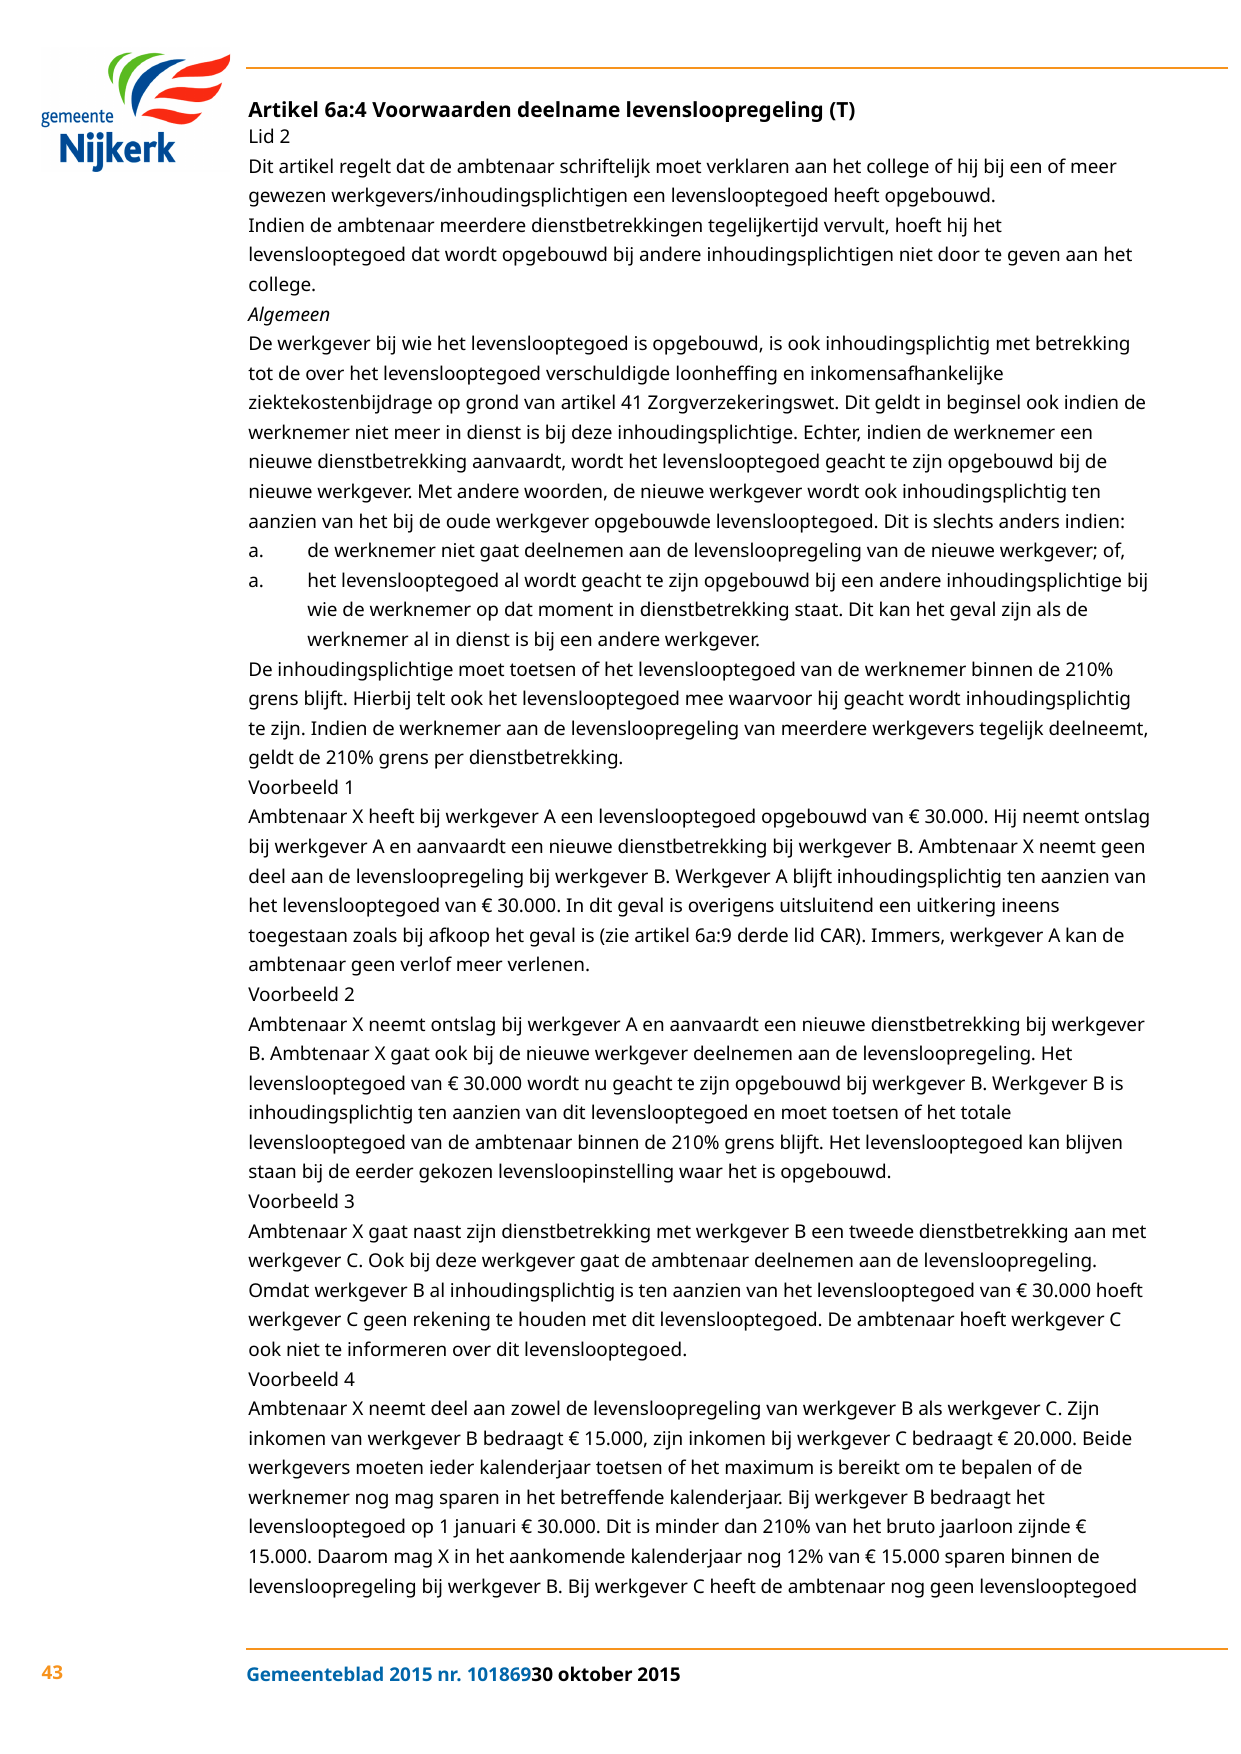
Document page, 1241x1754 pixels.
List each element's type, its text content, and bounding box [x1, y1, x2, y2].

text Algemeen [248, 301, 1152, 326]
text Voorbeeld 3 [248, 1188, 1152, 1214]
text Voorbeeld 1 [248, 774, 1152, 800]
text Indien de ambtenaar meerdere dienstbetrekkingen tegelijkertijd vervult, hoeft hij het levenslooptegoed dat wordt opgebouwd bij andere inhoudingsplichtigen niet door te geven aan het college. [248, 212, 1152, 297]
text De inhoudingsplichtige moet toetsen of het levenslooptegoed van de werknemer binnen de 210% grens blijft. Hierbij telt ook het levenslooptegoed mee waarvoor hij geacht wordt inhoudingsplichtig te zijn. Indien de werknemer aan de levensloopregeling van meerdere werkgevers tegelijk deelneemt, geldt de 210% grens per dienstbetrekking. [248, 656, 1152, 770]
picture [41, 47, 231, 172]
text Artikel 6a:4 Voorwaarden deelname levensloopregeling (T) [248, 95, 1152, 123]
text Lid 2 [248, 123, 1152, 149]
list het levenslooptegoed al wordt geacht te zijn opgebouwd bij een andere inhoudingsplichtige bij wie de werknemer op dat moment in dienstbetrekking staat. Dit kan het geval zijn als de werknemer al in dienst is bij een andere werkgever. [248, 567, 1152, 652]
text Ambtenaar X neemt deel aan zowel de levensloopregeling van werkgever B als werkgever C. Zijn inkomen van werkgever B bedraagt € 15.000, zijn inkomen bij werkgever C bedraagt € 20.000. Beide werkgevers moeten ieder kalenderjaar toetsen of het maximum is bereikt om te bepalen of de werknemer nog mag sparen in het betreffende kalenderjaar. Bij werkgever B bedraagt het levenslooptegoed op 1 januari € 30.000. Dit is minder dan 210% van het bruto jaarloon zijnde € 15.000. Daarom mag X in het aankomende kalenderjaar nog 12% van € 15.000 sparen binnen de levensloopregeling bij werkgever B. Bij werkgever C heeft de ambtenaar nog geen levenslooptegoed [248, 1395, 1152, 1598]
text Voorbeeld 2 [248, 981, 1152, 1007]
text De werkgever bij wie het levenslooptegoed is opgebouwd, is ook inhoudingsplichtig met betrekking tot de over het levenslooptegoed verschuldigde loonheffing en inkomensafhankelijke ziektekostenbijdrage op grond van artikel 41 Zorgverzekeringswet. Dit geldt in beginsel ook indien de werknemer niet meer in dienst is bij deze inhoudingsplichtige. Echter, indien de werknemer een nieuwe dienstbetrekking aanvaardt, wordt het levenslooptegoed geacht te zijn opgebouwd bij de nieuwe werkgever. Met andere woorden, de nieuwe werkgever wordt ook inhoudingsplichtig ten aanzien van het bij de oude werkgever opgebouwde levenslooptegoed. Dit is slechts anders indien: [248, 330, 1152, 533]
text Voorbeeld 4 [248, 1366, 1152, 1391]
text Ambtenaar X gaat naast zijn dienstbetrekking met werkgever B een tweede dienstbetrekking aan met werkgever C. Ook bij deze werkgever gaat de ambtenaar deelnemen aan de levensloopregeling. Omdat werkgever B al inhoudingsplichtig is ten aanzien van het levenslooptegoed van € 30.000 hoeft werkgever C geen rekening te houden met dit levenslooptegoed. De ambtenaar hoeft werkgever C ook niet te informeren over dit levenslooptegoed. [248, 1218, 1152, 1362]
text Dit artikel regelt dat de ambtenaar schriftelijk moet verklaren aan het college of hij bij een of meer gewezen werkgevers/inhoudingsplichtigen een levenslooptegoed heeft opgebouwd. [248, 153, 1152, 208]
text Ambtenaar X heeft bij werkgever A een levenslooptegoed opgebouwd van € 30.000. Hij neemt ontslag bij werkgever A en aanvaardt een nieuwe dienstbetrekking bij werkgever B. Ambtenaar X neemt geen deel aan de levensloopregeling bij werkgever B. Werkgever A blijft inhoudingsplichtig ten aanzien van het levenslooptegoed van € 30.000. In dit geval is overigens uitsluitend een uitkering ineens toegestaan zoals bij afkoop het geval is (zie artikel 6a:9 derde lid CAR). Immers, werkgever A kan de ambtenaar geen verlof meer verlenen. [248, 804, 1152, 977]
list de werknemer niet gaat deelnemen aan de levensloopregeling van de nieuwe werkgever; of, [248, 537, 1152, 563]
text Ambtenaar X neemt ontslag bij werkgever A en aanvaardt een nieuwe dienstbetrekking bij werkgever B. Ambtenaar X gaat ook bij de nieuwe werkgever deelnemen aan de levensloopregeling. Het levenslooptegoed van € 30.000 wordt nu geacht te zijn opgebouwd bij werkgever B. Werkgever B is inhoudingsplichtig ten aanzien van dit levenslooptegoed en moet toetsen of het totale levenslooptegoed van de ambtenaar binnen de 210% grens blijft. Het levenslooptegoed kan blijven staan bij de eerder gekozen levensloopinstelling waar het is opgebouwd. [248, 1011, 1152, 1184]
